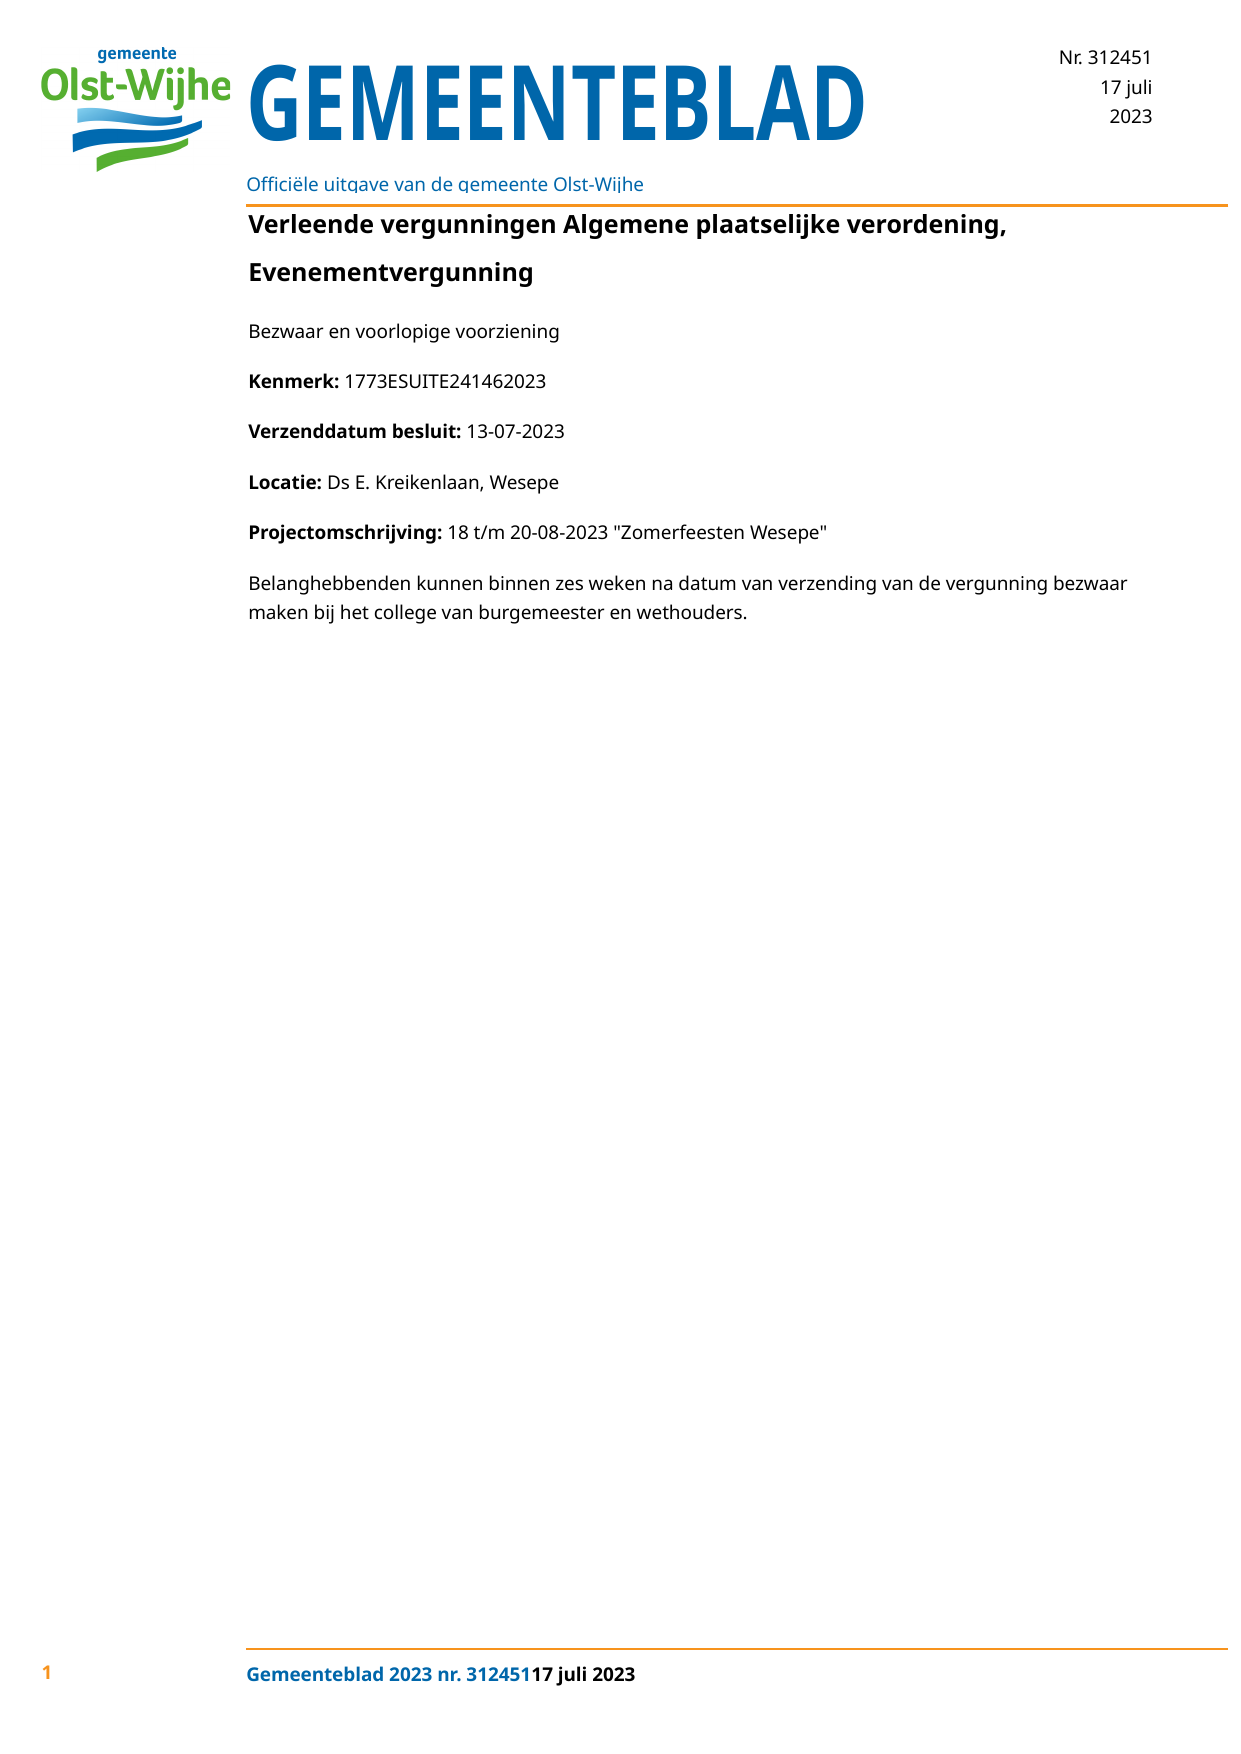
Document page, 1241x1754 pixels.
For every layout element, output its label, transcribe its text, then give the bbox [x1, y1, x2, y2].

text Kenmerk: 1773ESUITE241462023 [248, 368, 1152, 394]
text Verleende vergunningen Algemene plaatselijke verordening, Evenementvergunning [248, 207, 1152, 288]
text Projectomschrijving: 18 t/m 20-08-2023 "Zomerfeesten Wesepe" [248, 519, 1152, 545]
text Belanghebbenden kunnen binnen zes weken na datum van verzending van de vergunning bezwaar maken bij het college van burgemeester en wethouders. [248, 570, 1152, 625]
text Bezwaar en voorlopige voorziening [248, 318, 1152, 344]
text Locatie: Ds E. Kreikenlaan, Wesepe [248, 469, 1152, 495]
text Verzenddatum besluit: 13-07-2023 [248, 419, 1152, 444]
picture [41, 47, 231, 172]
